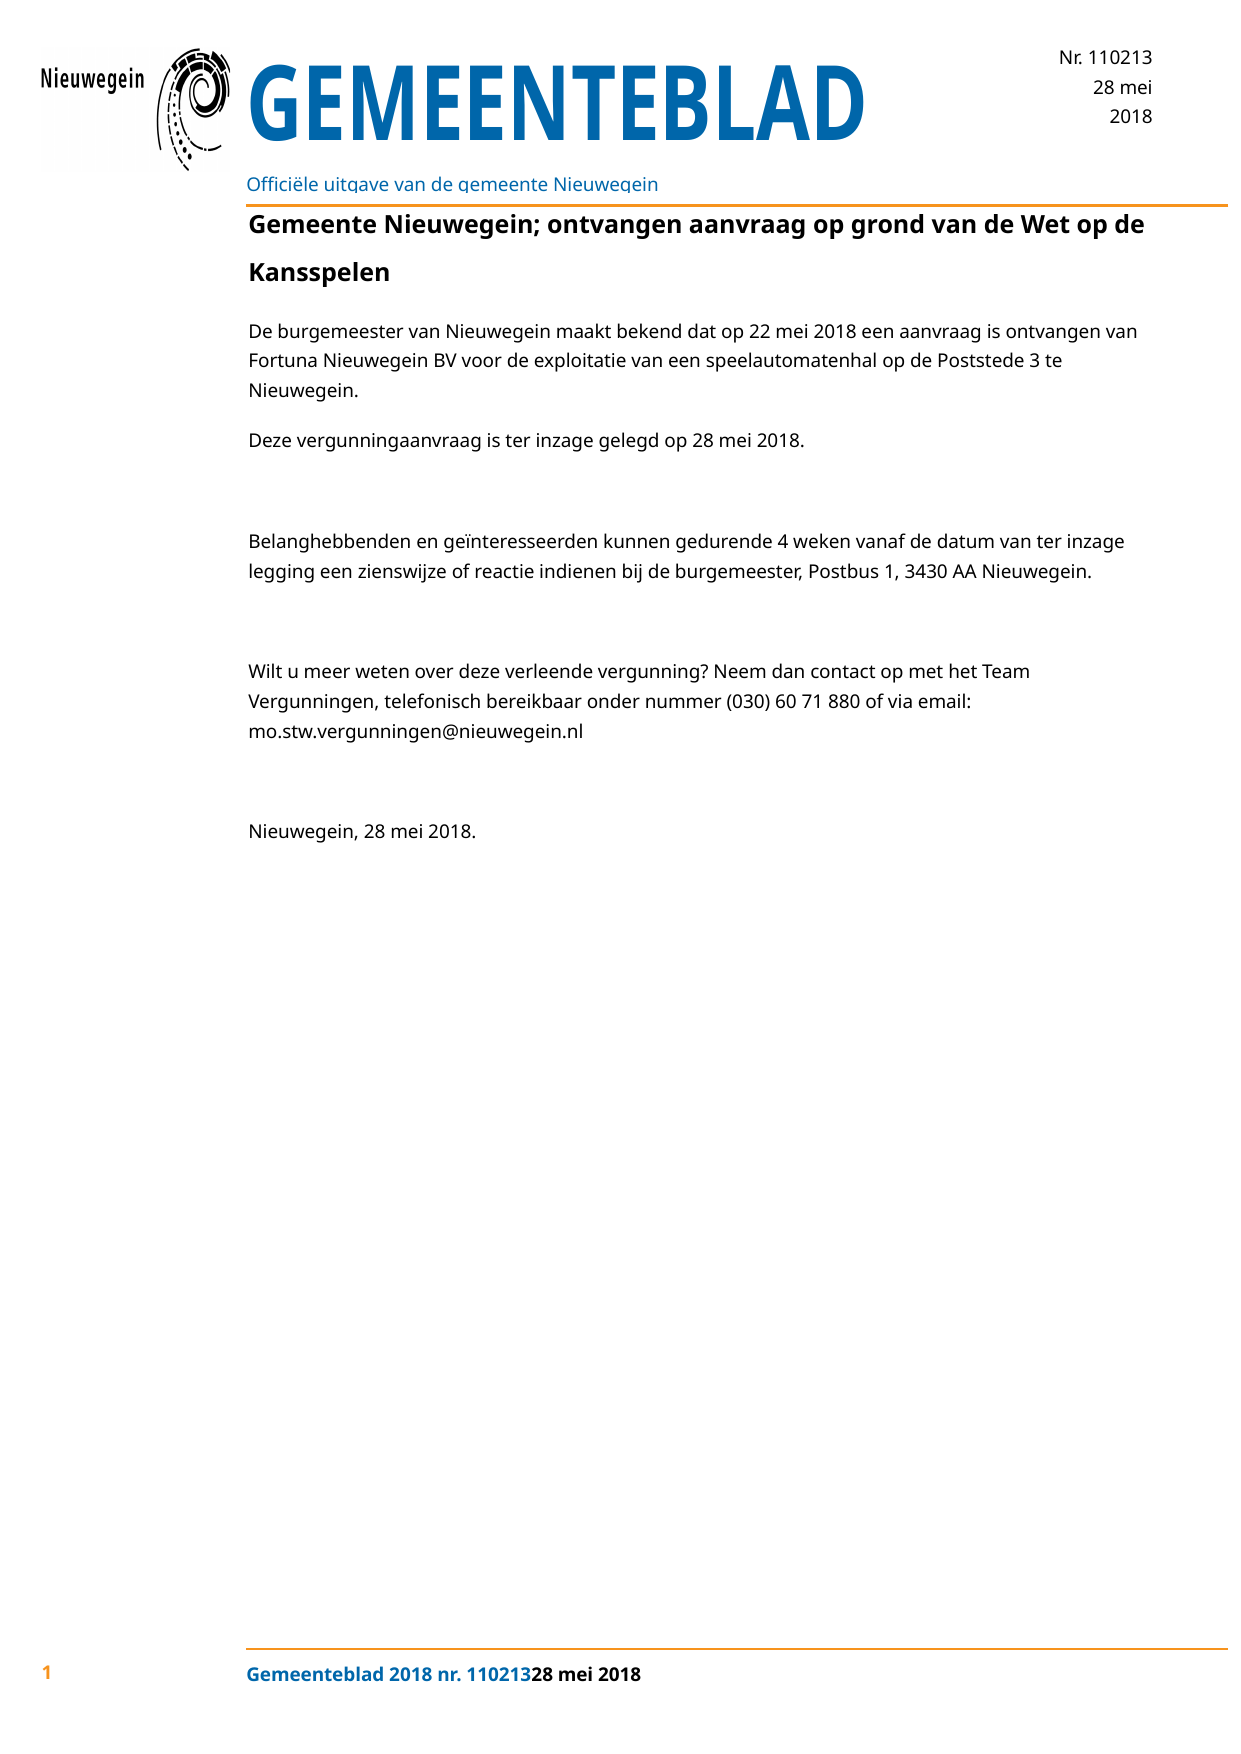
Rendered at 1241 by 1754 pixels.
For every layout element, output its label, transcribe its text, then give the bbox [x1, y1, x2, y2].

text De burgemeester van Nieuwegein maakt bekend dat op 22 mei 2018 een aanvraag is ontvangen van Fortuna Nieuwegein BV voor de exploitatie van een speelautomatenhal op de Poststede 3 te Nieuwegein. [248, 318, 1152, 403]
picture [41, 47, 231, 172]
text Wilt u meer weten over deze verleende vergunning? Neem dan contact op met het Team Vergunningen, telefonisch bereikbaar onder nummer (030) 60 71 880 of via email: mo.stw.vergunningen@nieuwegein.nl [248, 659, 1152, 744]
text Gemeente Nieuwegein; ontvangen aanvraag op grond van de Wet op de Kansspelen [248, 207, 1152, 288]
text Nieuwegein, 28 mei 2018. [248, 819, 1152, 844]
text Deze vergunningaanvraag is ter inzage gelegd op 28 mei 2018. [248, 427, 1152, 453]
text Belanghebbenden en geïnteresseerden kunnen gedurende 4 weken vanaf de datum van ter inzage legging een zienswijze of reactie indienen bij de burgemeester, Postbus 1, 3430 AA Nieuwegein. [248, 528, 1152, 584]
